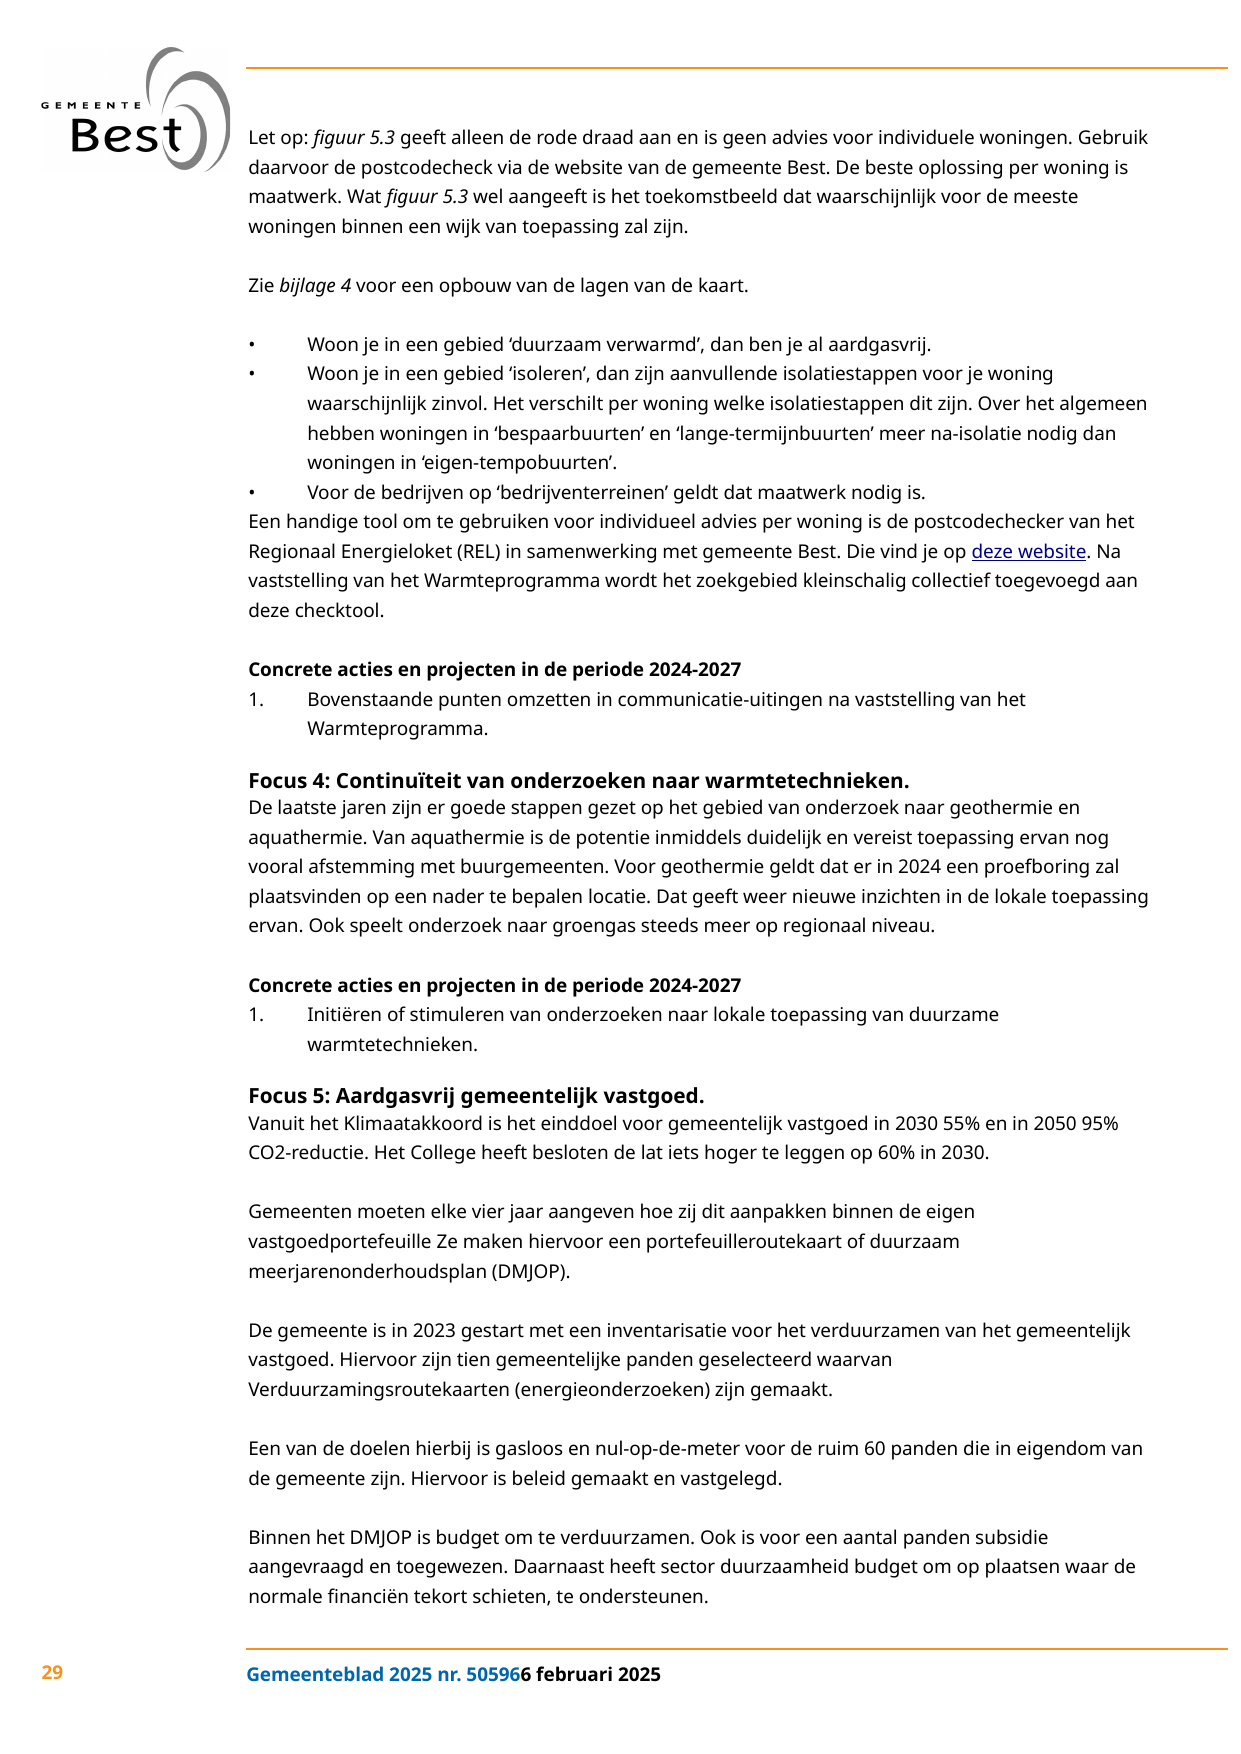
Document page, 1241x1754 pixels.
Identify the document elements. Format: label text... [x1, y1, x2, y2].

list Woon je in een gebied ‘isoleren’, dan zijn aanvullende isolatiestappen voor je woning waarschijnlijk zinvol. Het verschilt per woning welke isolatiestappen dit zijn. Over het algemeen hebben woningen in ‘bespaarbuurten’ en ‘lange-termijnbuurten’ meer na-isolatie nodig dan woningen in ‘eigen-tempobuurten’. [248, 361, 1152, 475]
text Een van de doelen hierbij is gasloos en nul-op-de-meter voor de ruim 60 panden die in eigendom van de gemeente zijn. Hiervoor is beleid gemaakt en vastgelegd. [248, 1435, 1152, 1491]
list Voor de bedrijven op ‘bedrijventerreinen’ geldt dat maatwerk nodig is. [248, 479, 1152, 504]
text Focus 5: Aardgasvrij gemeentelijk vastgoed. [248, 1081, 1152, 1110]
text Gemeenten moeten elke vier jaar aangeven hoe zij dit aanpakken binnen de eigen vastgoedportefeuille Ze maken hiervoor een portefeuilleroutekaart of duurzaam meerjarenonderhoudsplan (DMJOP). [248, 1199, 1152, 1283]
picture [41, 47, 231, 172]
text Vanuit het Klimaatakkoord is het einddoel voor gemeentelijk vastgoed in 2030 55% en in 2050 95% CO2-reductie. Het College heeft besloten de lat iets hoger te leggen op 60% in 2030. [248, 1110, 1152, 1165]
text Concrete acties en projecten in de periode 2024-2027 [248, 656, 1152, 682]
text Concrete acties en projecten in de periode 2024-2027 [248, 972, 1152, 998]
list Initiëren of stimuleren van onderzoeken naar lokale toepassing van duurzame warmtetechnieken. [248, 1001, 1152, 1057]
text De laatste jaren zijn er goede stappen gezet op het gebied van onderzoek naar geothermie en aquathermie. Van aquathermie is de potentie inmiddels duidelijk en vereist toepassing ervan nog vooral afstemming met buurgemeenten. Voor geothermie geldt dat er in 2024 een proefboring zal plaatsvinden op een nader te bepalen locatie. Dat geeft weer nieuwe inzichten in de lokale toepassing ervan. Ook speelt onderzoek naar groengas steeds meer op regionaal niveau. [248, 794, 1152, 938]
text Een handige tool om te gebruiken voor individueel advies per woning is de postcodechecker van het Regionaal Energieloket (REL) in samenwerking met gemeente Best. Die vind je op deze website. Na vaststelling van het Warmteprogramma wordt het zoekgebied kleinschalig collectief toegevoegd aan deze checktool. [248, 508, 1152, 623]
text De gemeente is in 2023 gestart met een inventarisatie voor het verduurzamen van het gemeentelijk vastgoed. Hiervoor zijn tien gemeentelijke panden geselecteerd waarvan Verduurzamingsroutekaarten (energieonderzoeken) zijn gemaakt. [248, 1317, 1152, 1402]
text Focus 4: Continuïteit van onderzoeken naar warmtetechnieken. [248, 766, 1152, 794]
list Woon je in een gebied ‘duurzaam verwarmd’, dan ben je al aardgasvrij. [248, 331, 1152, 357]
table_header Let op: figuur 5.3 geeft alleen de rode draad aan en is geen advies voor individuele woningen. Gebruik daarvoor de postcodecheck via de website van de gemeente Best. De beste oplossing per woning is maatwerk. Wat figuur 5.3 wel aangeeft is het toekomstbeeld dat waarschijnlijk voor de meeste woningen binnen een wijk van toepassing zal zijn. Zie bijlage 4 voor een opbouw van de lagen van de kaart. [248, 125, 1152, 298]
list Bovenstaande punten omzetten in communicatie-uitingen na vaststelling van het Warmteprogramma. [248, 686, 1152, 741]
text Binnen het DMJOP is budget om te verduurzamen. Ook is voor een aantal panden subsidie aangevraagd en toegewezen. Daarnaast heeft sector duurzaamheid budget om op plaatsen waar de normale financiën tekort schieten, te ondersteunen. [248, 1524, 1152, 1609]
